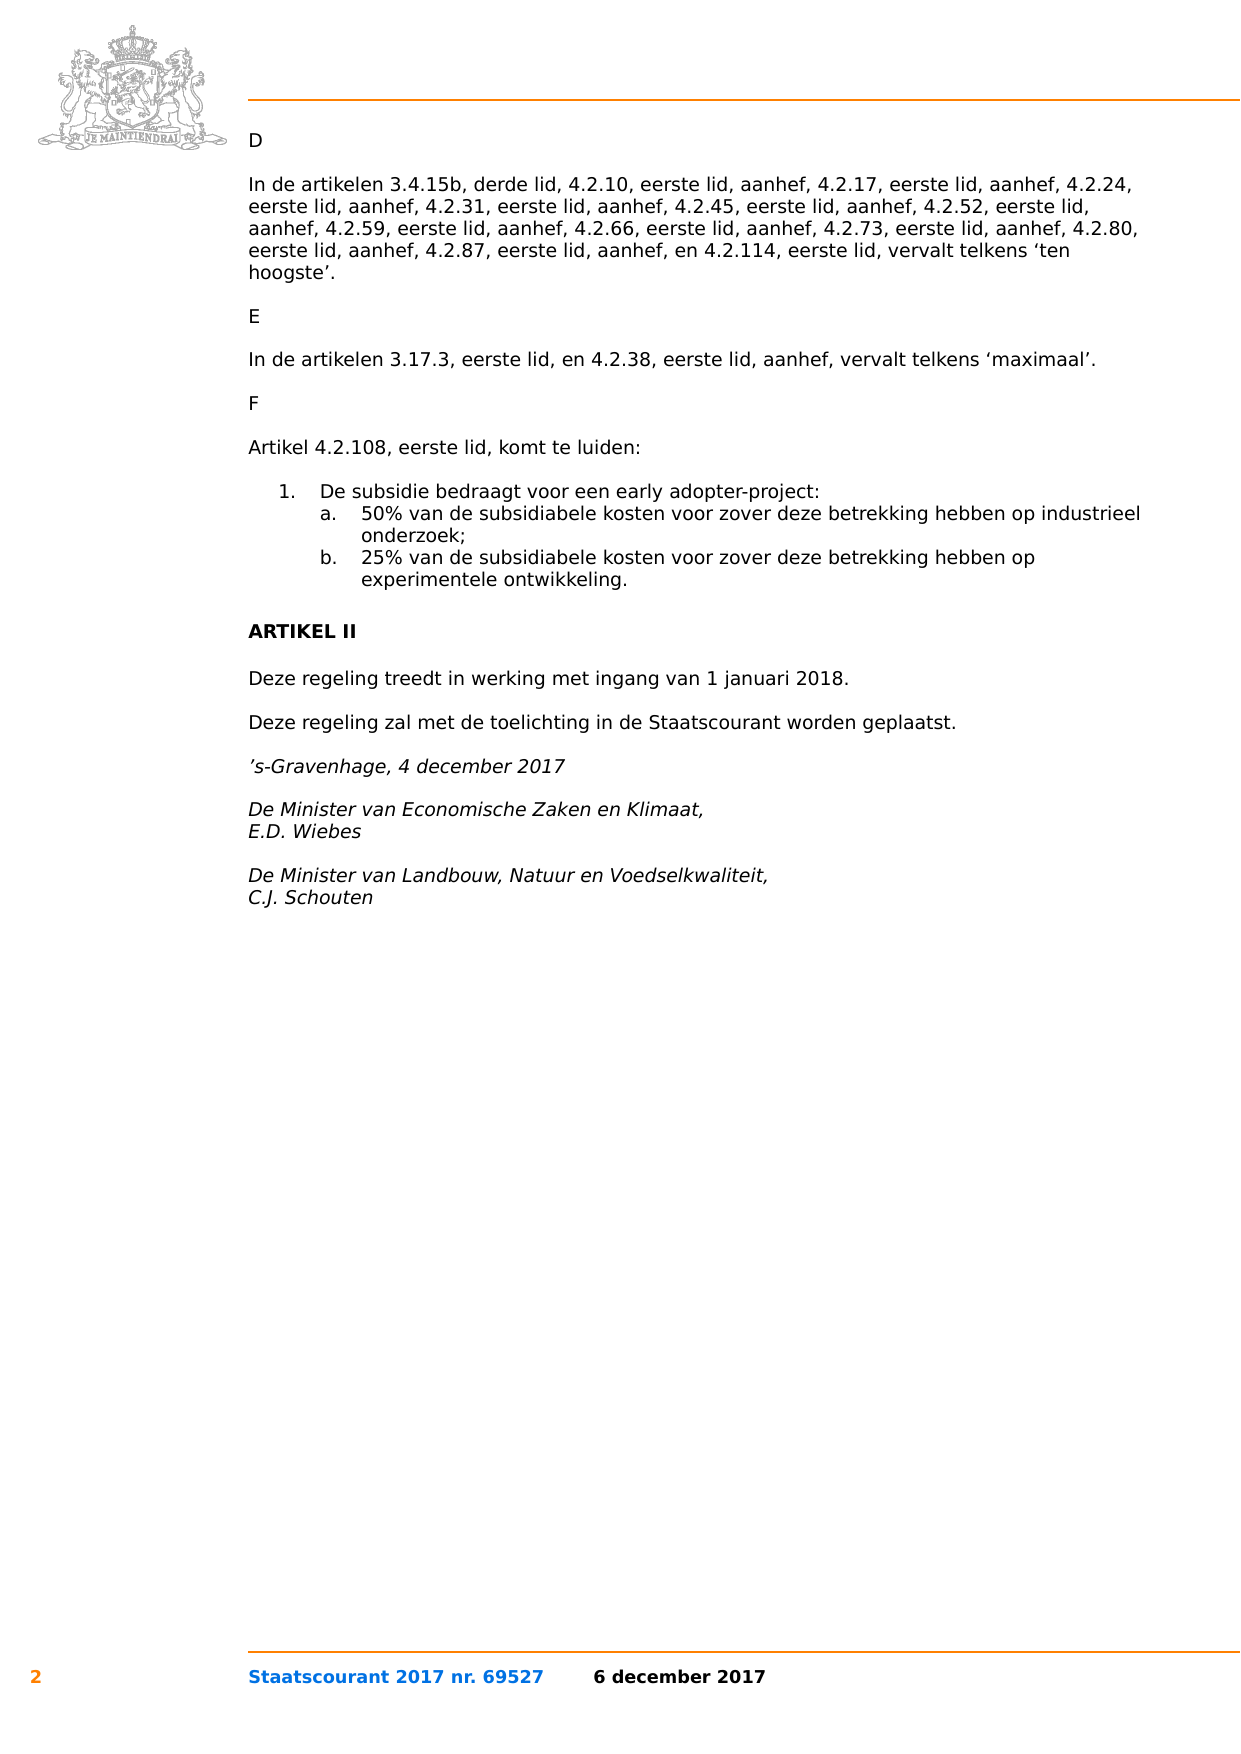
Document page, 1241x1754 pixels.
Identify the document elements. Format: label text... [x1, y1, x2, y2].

text Deze regeling treedt in werking met ingang van 1 januari 2018. [248, 668, 1163, 690]
text ’s-Gravenhage, 4 december 2017 [248, 756, 1163, 777]
picture [38, 25, 227, 150]
text E [248, 306, 1163, 327]
text In de artikelen 3.17.3, eerste lid, en 4.2.38, eerste lid, aanhef, vervalt telkens ‘maximaal’. [248, 349, 1163, 371]
text b. 25% van de subsidiabele kosten voor zover deze betrekking hebben op experimentele ontwikkeling. [319, 547, 1163, 591]
text D [248, 130, 1163, 152]
text De Minister van Economische Zaken en Klimaat, E.D. Wiebes [248, 799, 1163, 843]
text De Minister van Landbouw, Natuur en Voedselkwaliteit, C.J. Schouten [248, 865, 1163, 909]
subtitle ARTIKEL II [248, 621, 1163, 643]
text 1. De subsidie bedraagt voor een early adopter-project: [278, 481, 1163, 503]
text In de artikelen 3.4.15b, derde lid, 4.2.10, eerste lid, aanhef, 4.2.17, eerste lid, aanhef, 4.2.24, eerste lid, aanhef, 4.2.31, eerste lid, aanhef, 4.2.45, eerste lid, aanhef, 4.2.52, eerste lid, aanhef, 4.2.59, eerste lid, aanhef, 4.2.66, eerste lid, aanhef, 4.2.73, eerste lid, aanhef, 4.2.80, eerste lid, aanhef, 4.2.87, eerste lid, aanhef, en 4.2.114, eerste lid, vervalt telkens ‘ten hoogste’. [248, 174, 1163, 284]
text Deze regeling zal met de toelichting in de Staatscourant worden geplaatst. [248, 712, 1163, 734]
text F [248, 393, 1163, 415]
text Artikel 4.2.108, eerste lid, komt te luiden: [248, 437, 1163, 459]
text a. 50% van de subsidiabele kosten voor zover deze betrekking hebben op industrieel onderzoek; [319, 503, 1163, 547]
